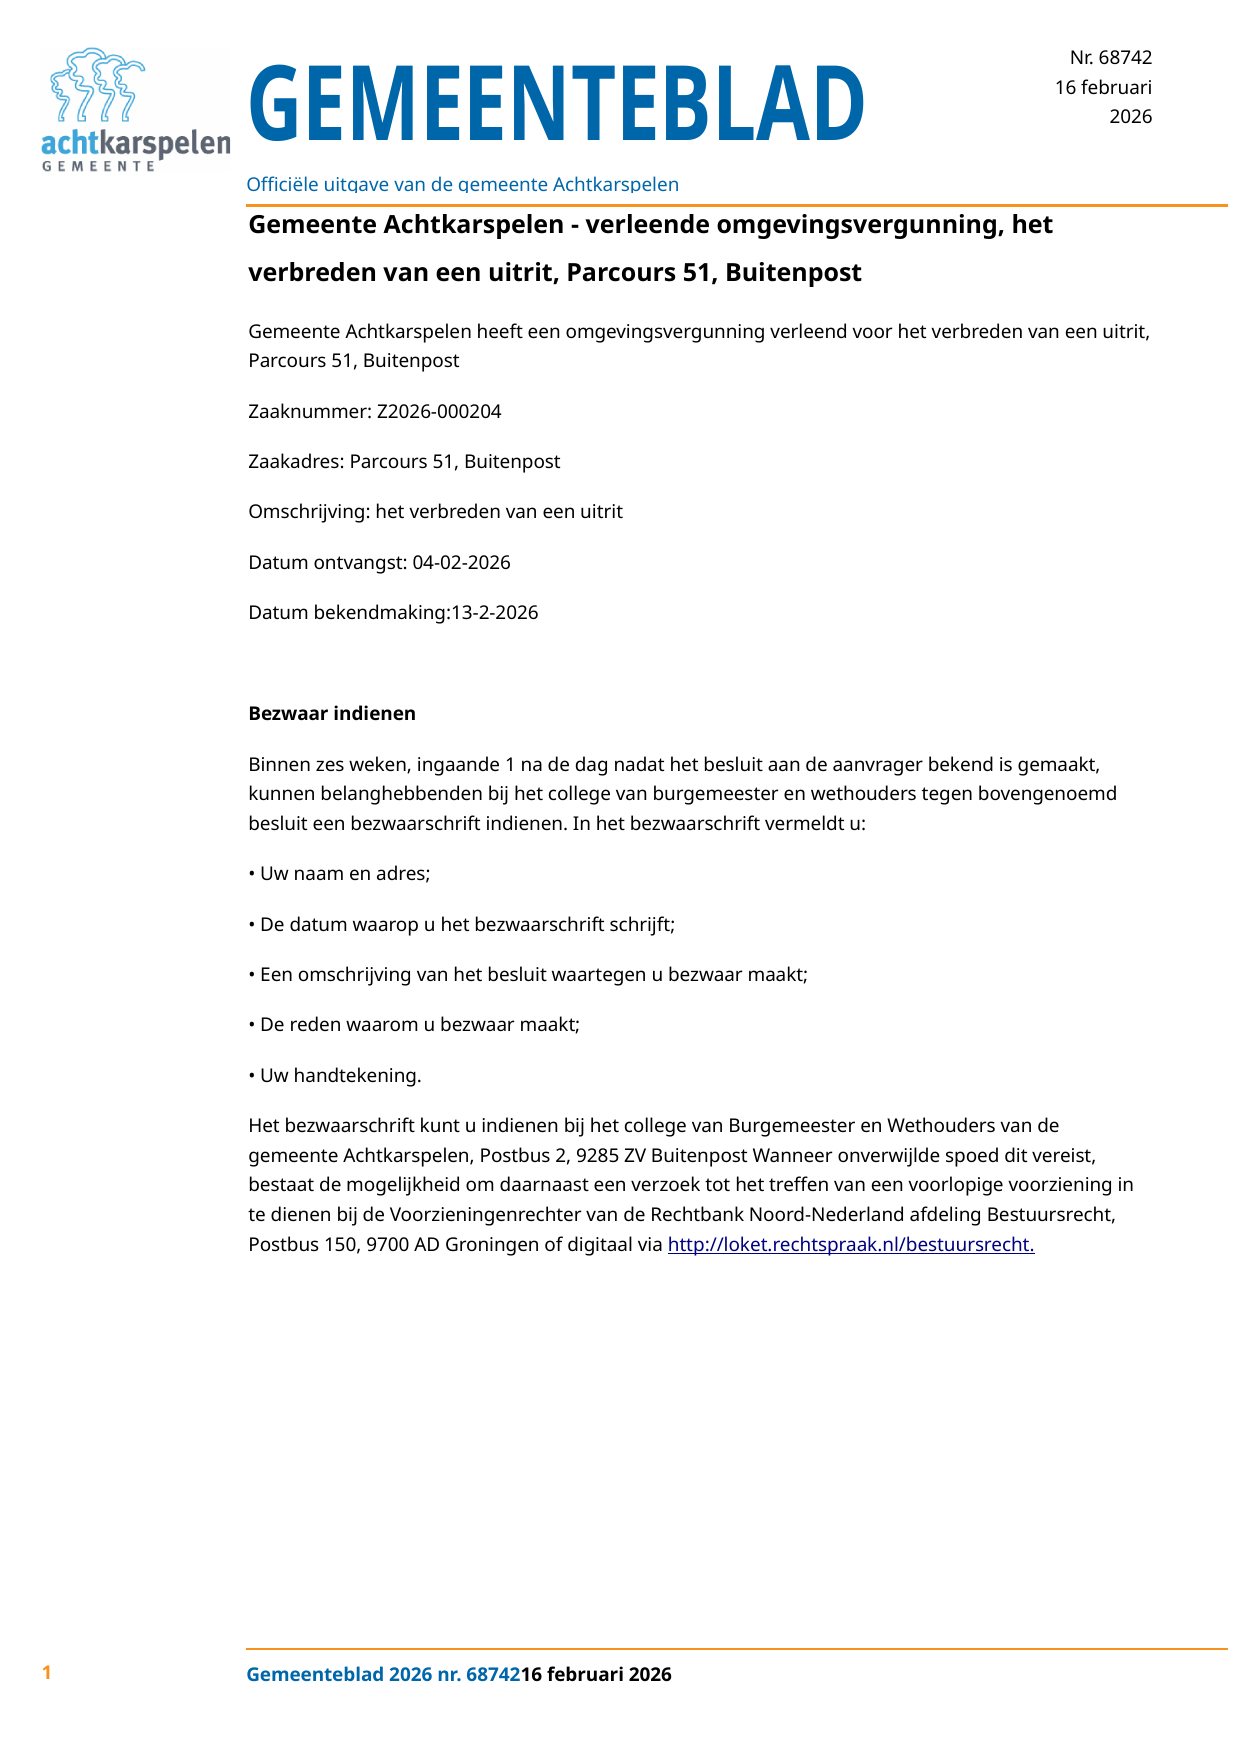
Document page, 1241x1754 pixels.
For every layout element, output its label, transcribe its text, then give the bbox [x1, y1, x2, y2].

text • De reden waarom u bezwaar maakt; [248, 1012, 1152, 1037]
text Gemeente Achtkarspelen - verleende omgevingsvergunning, het verbreden van een uitrit, Parcours 51, Buitenpost [248, 207, 1152, 288]
text • Een omschrijving van het besluit waartegen u bezwaar maakt; [248, 961, 1152, 987]
text • De datum waarop u het bezwaarschrift schrijft; [248, 911, 1152, 937]
text Zaaknummer: Z2026-000204 [248, 398, 1152, 424]
text Zaakadres: Parcours 51, Buitenpost [248, 448, 1152, 474]
text • Uw handtekening. [248, 1062, 1152, 1088]
text Omschrijving: het verbreden van een uitrit [248, 499, 1152, 524]
text Bezwaar indienen [248, 700, 1152, 726]
text • Uw naam en adres; [248, 860, 1152, 886]
text Gemeente Achtkarspelen heeft een omgevingsvergunning verleend voor het verbreden van een uitrit, Parcours 51, Buitenpost [248, 318, 1152, 373]
text Binnen zes weken, ingaande 1 na de dag nadat het besluit aan de aanvrager bekend is gemaakt, kunnen belanghebbenden bij het college van burgemeester en wethouders tegen bovengenoemd besluit een bezwaarschrift indienen. In het bezwaarschrift vermeldt u: [248, 751, 1152, 836]
picture [41, 47, 231, 172]
text Datum ontvangst: 04-02-2026 [248, 549, 1152, 575]
text Datum bekendmaking:13-2-2026 [248, 599, 1152, 625]
text Het bezwaarschrift kunt u indienen bij het college van Burgemeester en Wethouders van de gemeente Achtkarspelen, Postbus 2, 9285 ZV Buitenpost Wanneer onverwijlde spoed dit vereist, bestaat de mogelijkheid om daarnaast een verzoek tot het treffen van een voorlopige voorziening in te dienen bij de Voorzieningenrechter van de Rechtbank Noord-Nederland afdeling Bestuursrecht, Postbus 150, 9700 AD Groningen of digitaal via http://loket.rechtspraak.nl/bestuursrecht. [248, 1112, 1152, 1257]
